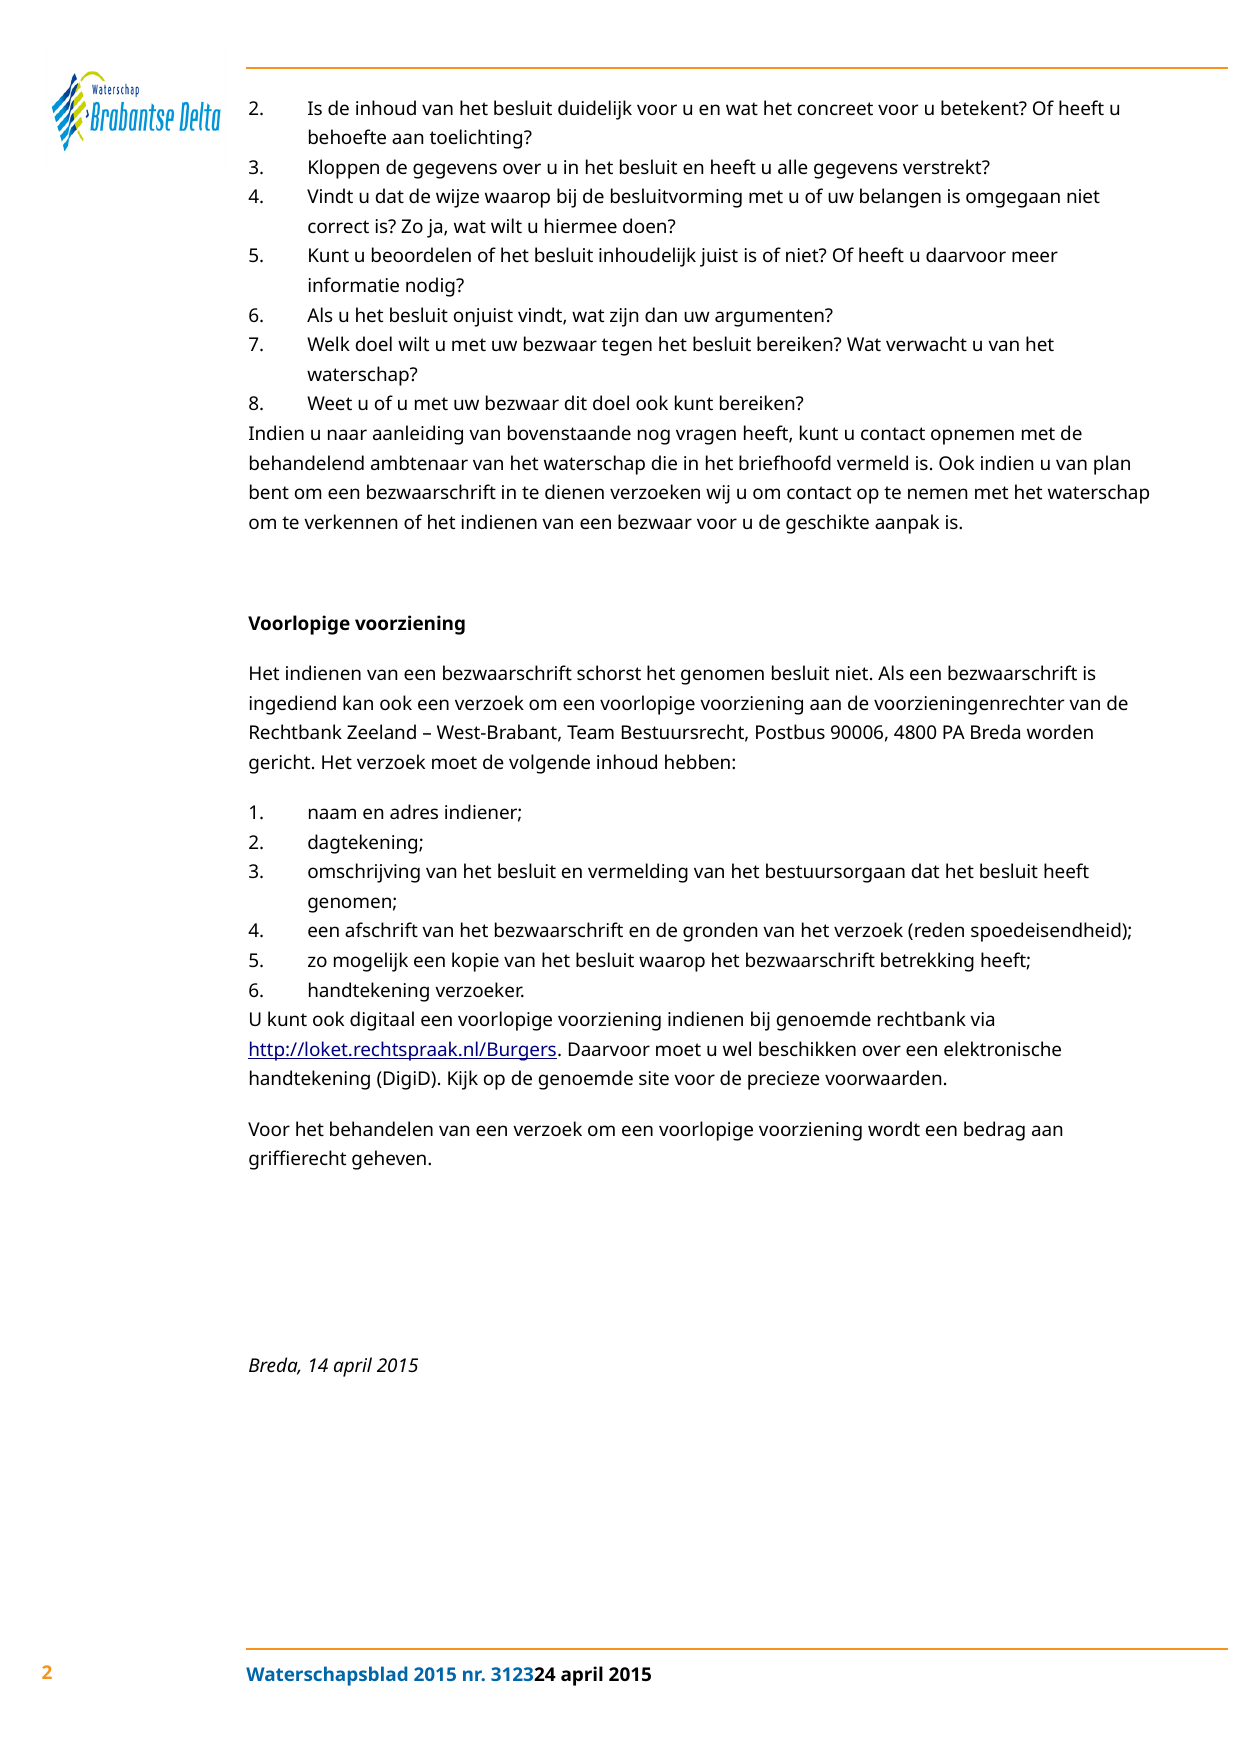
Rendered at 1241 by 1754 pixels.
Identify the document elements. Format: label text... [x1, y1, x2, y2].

text U kunt ook digitaal een voorlopige voorziening indienen bij genoemde rechtbank via http://loket.rechtspraak.nl/Burgers. Daarvoor moet u wel beschikken over een elektronische handtekening (DigiD). Kijk op de genoemde site voor de precieze voorwaarden. [248, 1006, 1152, 1091]
list zo mogelijk een kopie van het besluit waarop het bezwaarschrift betrekking heeft; [248, 947, 1152, 973]
list Kloppen de gegevens over u in het besluit en heeft u alle gegevens verstrekt? [248, 154, 1152, 180]
text Het indienen van een bezwaarschrift schorst het genomen besluit niet. Als een bezwaarschrift is ingediend kan ook een verzoek om een voorlopige voorziening aan de voorzieningenrechter van de Rechtbank Zeeland – West-Brabant, Team Bestuursrecht, Postbus 90006, 4800 PA Breda worden gericht. Het verzoek moet de volgende inhoud hebben: [248, 660, 1152, 775]
list Is de inhoud van het besluit duidelijk voor u en wat het concreet voor u betekent? Of heeft u behoefte aan toelichting? [248, 95, 1152, 150]
list Welk doel wilt u met uw bezwaar tegen het besluit bereiken? Wat verwacht u van het waterschap? [248, 331, 1152, 387]
list een afschrift van het bezwaarschrift en de gronden van het verzoek (reden spoedeisendheid); [248, 918, 1152, 943]
text Voorlopige voorziening [248, 610, 1152, 636]
list Vindt u dat de wijze waarop bij de besluitvorming met u of uw belangen is omgegaan niet correct is? Zo ja, wat wilt u hiermee doen? [248, 183, 1152, 239]
list dagtekening; [248, 829, 1152, 855]
list Kunt u beoordelen of het besluit inhoudelijk juist is of niet? Of heeft u daarvoor meer informatie nodig? [248, 243, 1152, 298]
list omschrijving van het besluit en vermelding van het bestuursorgaan dat het besluit heeft genomen; [248, 858, 1152, 914]
list Als u het besluit onjuist vindt, wat zijn dan uw argumenten? [248, 302, 1152, 328]
list handtekening verzoeker. [248, 977, 1152, 1003]
list naam en adres indiener; [248, 799, 1152, 825]
text Breda, 14 april 2015 [248, 1352, 1152, 1378]
picture [41, 47, 231, 172]
text Voor het behandelen van een verzoek om een voorlopige voorziening wordt een bedrag aan griffierecht geheven. [248, 1116, 1152, 1171]
text Indien u naar aanleiding van bovenstaande nog vragen heeft, kunt u contact opnemen met de behandelend ambtenaar van het waterschap die in het briefhoofd vermeld is. Ook indien u van plan bent om een bezwaarschrift in te dienen verzoeken wij u om contact op te nemen met het waterschap om te verkennen of het indienen van een bezwaar voor u de geschikte aanpak is. [248, 420, 1152, 535]
list Weet u of u met uw bezwaar dit doel ook kunt bereiken? [248, 391, 1152, 416]
